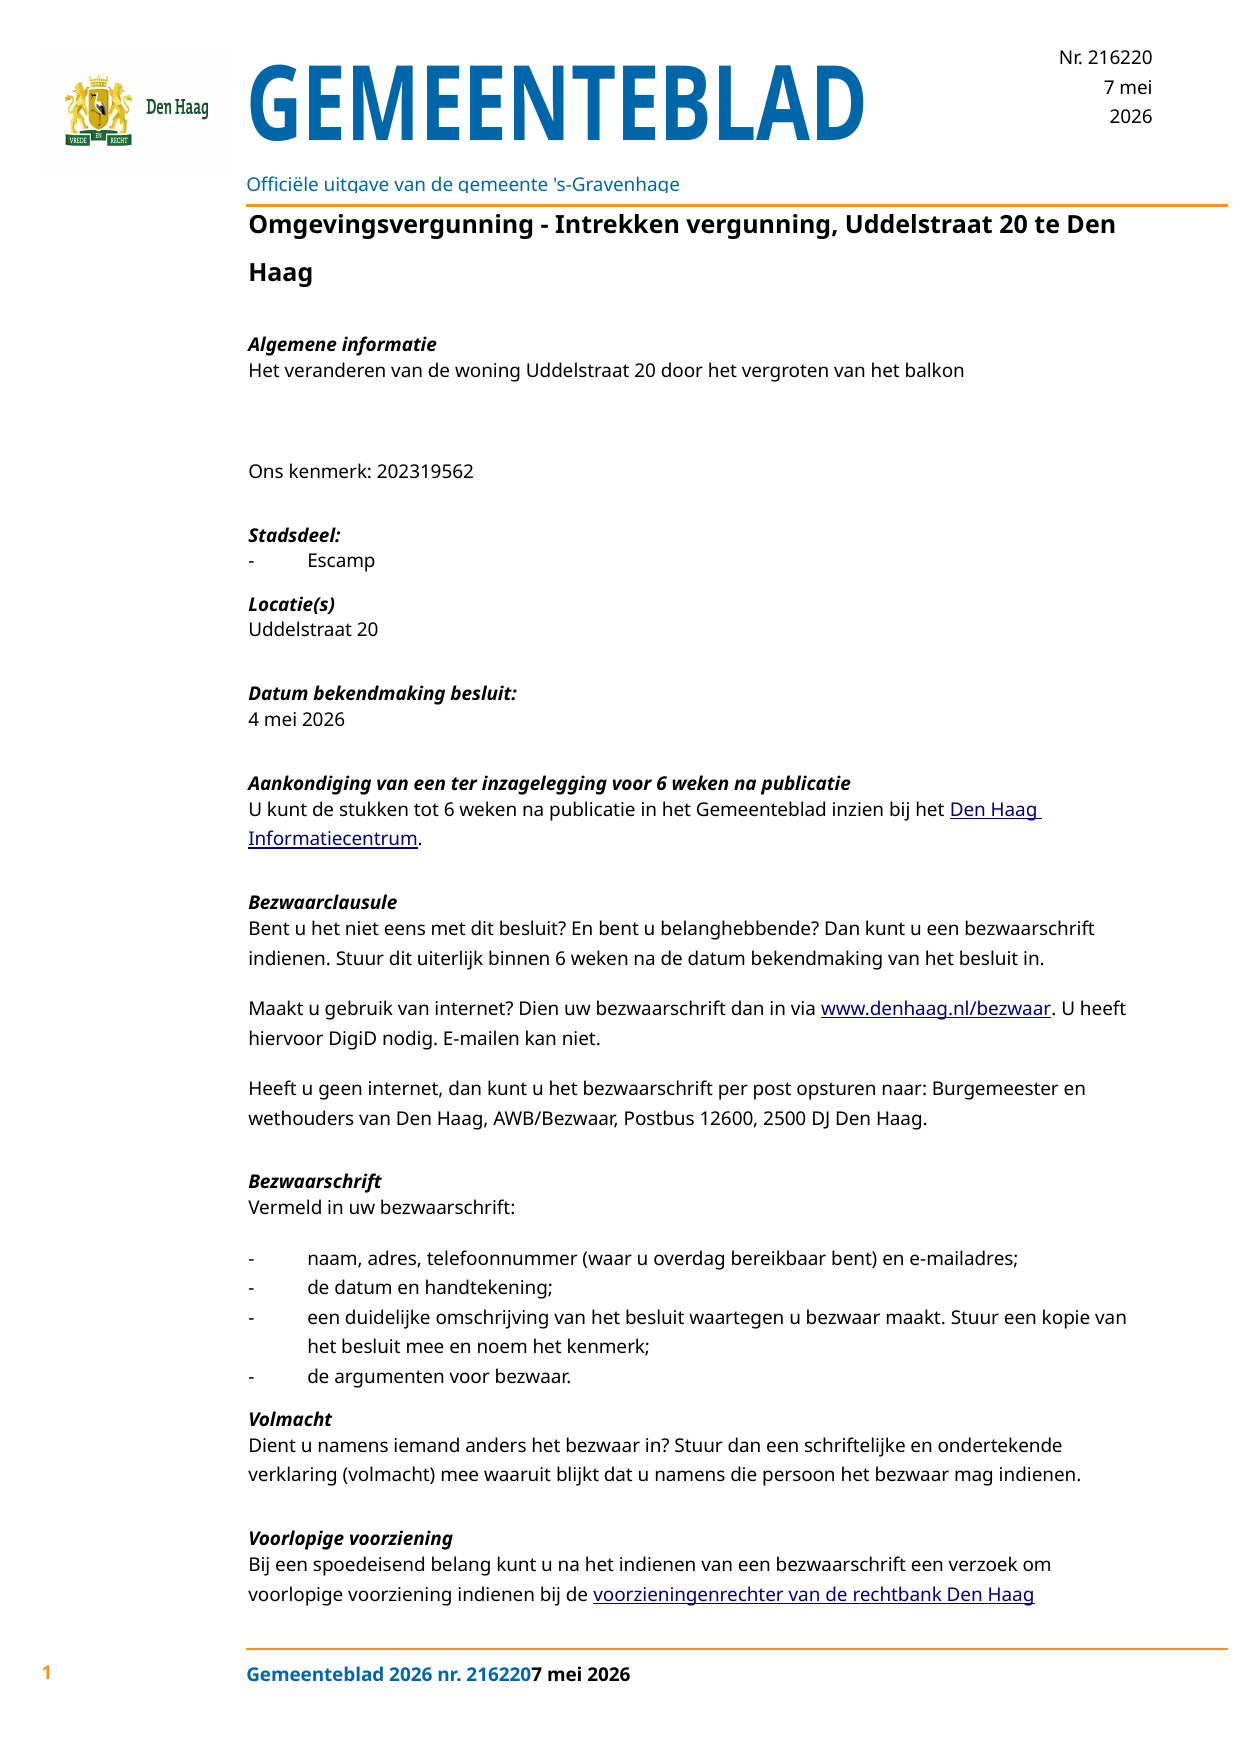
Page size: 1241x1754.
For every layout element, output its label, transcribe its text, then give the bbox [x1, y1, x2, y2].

text 4 mei 2026 [248, 706, 1152, 732]
text Dient u namens iemand anders het bezwaar in? Stuur dan een schriftelijke en ondertekende verklaring (volmacht) mee waaruit blijkt dat u namens die persoon het bezwaar mag indienen. [248, 1432, 1152, 1487]
text Aankondiging van een ter inzagelegging voor 6 weken na publicatie [248, 770, 1152, 796]
text Uddelstraat 20 [248, 617, 1152, 642]
text Datum bekendmaking besluit: [248, 681, 1152, 706]
text Algemene informatie [248, 331, 1152, 357]
picture [41, 47, 231, 172]
text Bezwaarclausule [248, 889, 1152, 915]
text Ons kenmerk: 202319562 [248, 458, 1152, 484]
list de argumenten voor bezwaar. [248, 1363, 1152, 1389]
list de datum en handtekening; [248, 1274, 1152, 1300]
text Vermeld in uw bezwaarschrift: [248, 1194, 1152, 1220]
list naam, adres, telefoonnummer (waar u overdag bereikbaar bent) en e-mailadres; [248, 1245, 1152, 1271]
text Bent u het niet eens met dit besluit? En bent u belanghebbende? Dan kunt u een bezwaarschrift indienen. Stuur dit uiterlijk binnen 6 weken na de datum bekendmaking van het besluit in. [248, 915, 1152, 971]
text Bij een spoedeisend belang kunt u na het indienen van een bezwaarschrift een verzoek om voorlopige voorziening indienen bij de voorzieningenrechter van de rechtbank Den Haag [248, 1551, 1152, 1607]
text Stadsdeel: [248, 522, 1152, 548]
list Escamp [248, 548, 1152, 573]
text Locatie(s) [248, 591, 1152, 617]
text Voorlopige voorziening [248, 1526, 1152, 1551]
text Het veranderen van de woning Uddelstraat 20 door het vergroten van het balkon [248, 357, 1152, 383]
text Volmacht [248, 1406, 1152, 1432]
list een duidelijke omschrijving van het besluit waartegen u bezwaar maakt. Stuur een kopie van het besluit mee en noem het kenmerk; [248, 1304, 1152, 1359]
text U kunt de stukken tot 6 weken na publicatie in het Gemeenteblad inzien bij het Den Haag Informatiecentrum. [248, 796, 1152, 851]
text Omgevingsvergunning - Intrekken vergunning, Uddelstraat 20 te Den Haag [248, 207, 1152, 288]
text Bezwaarschrift [248, 1169, 1152, 1194]
text Heeft u geen internet, dan kunt u het bezwaarschrift per post opsturen naar: Burgemeester en wethouders van Den Haag, AWB/Bezwaar, Postbus 12600, 2500 DJ Den Haag. [248, 1075, 1152, 1131]
text Maakt u gebruik van internet? Dien uw bezwaarschrift dan in via www.denhaag.nl/bezwaar. U heeft hiervoor DigiD nodig. E-mailen kan niet. [248, 995, 1152, 1051]
